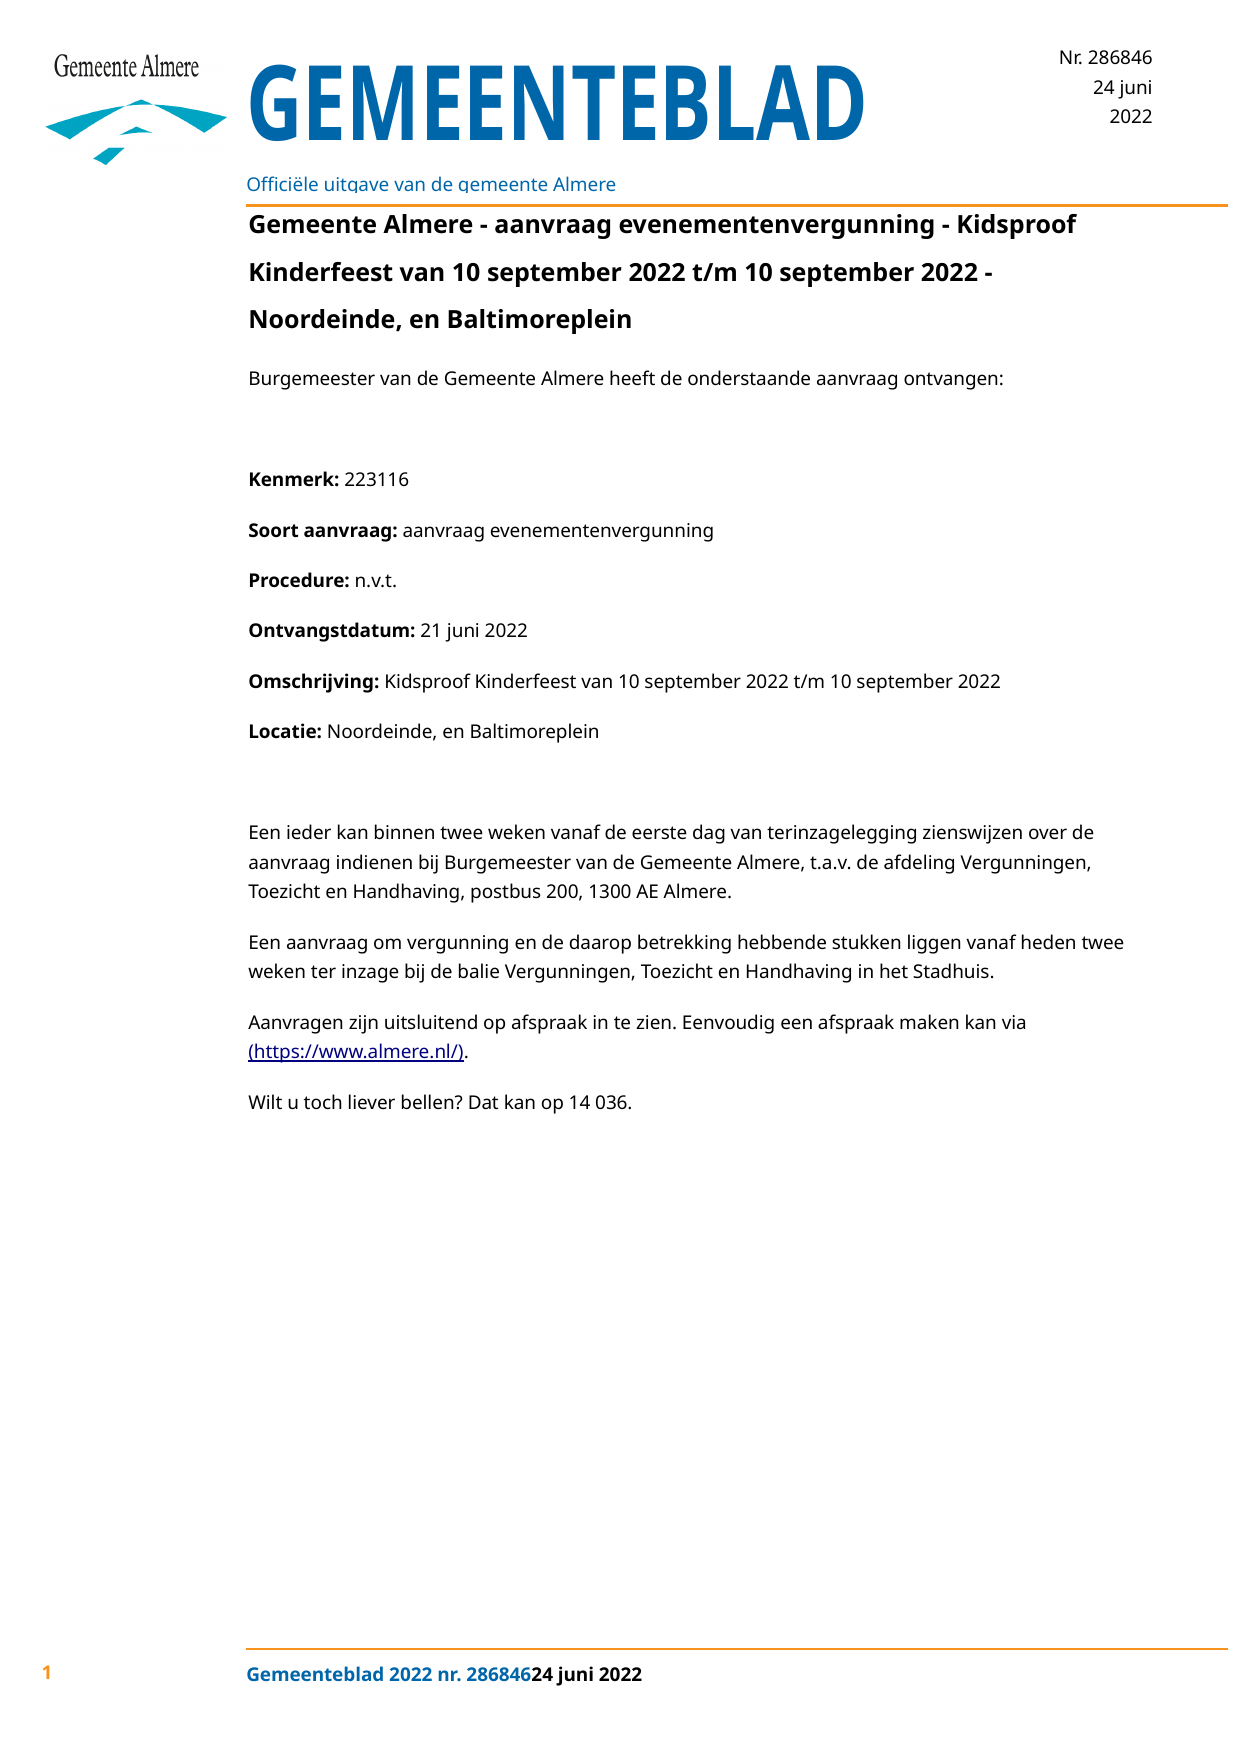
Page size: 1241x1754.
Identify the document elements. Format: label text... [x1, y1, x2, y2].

text Procedure: n.v.t. [248, 567, 1152, 593]
text Locatie: Noordeinde, en Baltimoreplein [248, 718, 1152, 744]
text Aanvragen zijn uitsluitend op afspraak in te zien. Eenvoudig een afspraak maken kan via (https://www.almere.nl/). [248, 1009, 1152, 1064]
text Soort aanvraag: aanvraag evenementenvergunning [248, 517, 1152, 542]
text Gemeente Almere - aanvraag evenementenvergunning - Kidsproof Kinderfeest van 10 september 2022 t/m 10 september 2022 - Noordeinde, en Baltimoreplein [248, 207, 1152, 336]
text Een aanvraag om vergunning en de daarop betrekking hebbende stukken liggen vanaf heden twee weken ter inzage bij de balie Vergunningen, Toezicht en Handhaving in het Stadhuis. [248, 929, 1152, 984]
text Een ieder kan binnen twee weken vanaf de eerste dag van terinzagelegging zienswijzen over de aanvraag indienen bij Burgemeester van de Gemeente Almere, t.a.v. de afdeling Vergunningen, Toezicht en Handhaving, postbus 200, 1300 AE Almere. [248, 819, 1152, 904]
text Kenmerk: 223116 [248, 466, 1152, 492]
text Omschrijving: Kidsproof Kinderfeest van 10 september 2022 t/m 10 september 2022 [248, 668, 1152, 694]
text Ontvangstdatum: 21 juni 2022 [248, 618, 1152, 643]
text Wilt u toch liever bellen? Dat kan op 14 036. [248, 1089, 1152, 1114]
text Burgemeester van de Gemeente Almere heeft de onderstaande aanvraag ontvangen: [248, 366, 1152, 391]
picture [41, 47, 231, 172]
